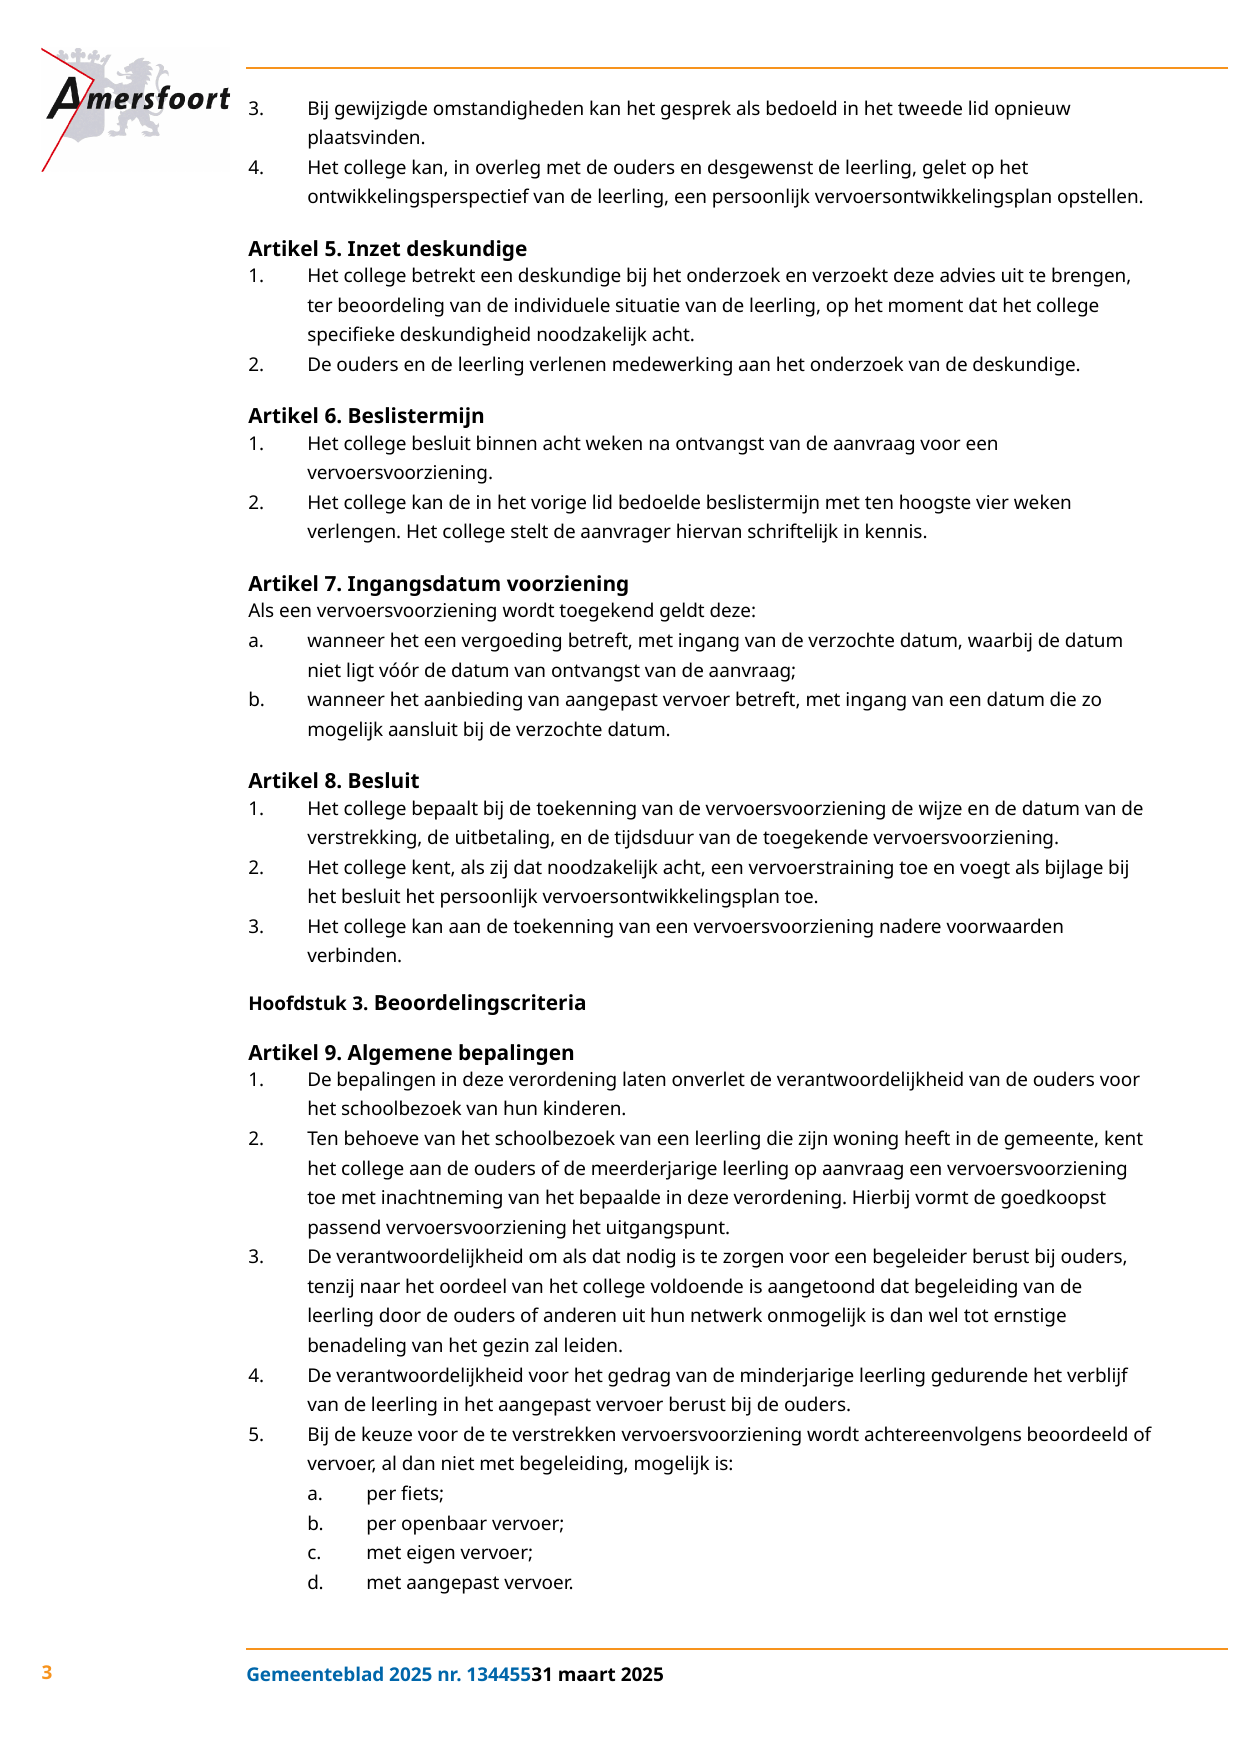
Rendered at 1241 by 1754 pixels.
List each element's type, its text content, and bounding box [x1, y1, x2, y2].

list met eigen vervoer; [307, 1539, 1152, 1565]
list Het college besluit binnen acht weken na ontvangst van de aanvraag voor een vervoersvoorziening. [248, 430, 1152, 485]
list wanneer het een vergoeding betreft, met ingang van de verzochte datum, waarbij de datum niet ligt vóór de datum van ontvangst van de aanvraag; [248, 627, 1152, 682]
list Ten behoeve van het schoolbezoek van een leerling die zijn woning heeft in de gemeente, kent het college aan de ouders of de meerderjarige leerling op aanvraag een vervoersvoorziening toe met inachtneming van het bepaalde in deze verordening. Hierbij vormt de goedkoopst passend vervoersvoorziening het uitgangspunt. [248, 1125, 1152, 1240]
list Bij de keuze voor de te verstrekken vervoersvoorziening wordt achtereenvolgens beoordeeld of vervoer, al dan niet met begeleiding, mogelijk is: [248, 1421, 1152, 1476]
list Bij gewijzigde omstandigheden kan het gesprek als bedoeld in het tweede lid opnieuw plaatsvinden. [248, 95, 1152, 150]
list De verantwoordelijkheid voor het gedrag van de minderjarige leerling gedurende het verblijf van de leerling in het aangepast vervoer berust bij de ouders. [248, 1362, 1152, 1417]
text Als een vervoersvoorziening wordt toegekend geldt deze: [248, 598, 1152, 623]
list De verantwoordelijkheid om als dat nodig is te zorgen voor een begeleider berust bij ouders, tenzij naar het oordeel van het college voldoende is aangetoond dat begeleiding van de leerling door de ouders of anderen uit hun netwerk onmogelijk is dan wel tot ernstige benadeling van het gezin zal leiden. [248, 1243, 1152, 1358]
text Artikel 7. Ingangsdatum voorziening [248, 569, 1152, 598]
list per fiets; [307, 1480, 1152, 1506]
list Het college kent, als zij dat noodzakelijk acht, een vervoerstraining toe en voegt als bijlage bij het besluit het persoonlijk vervoersontwikkelingsplan toe. [248, 854, 1152, 909]
list Het college betrekt een deskundige bij het onderzoek en verzoekt deze advies uit te brengen, ter beoordeling van de individuele situatie van de leerling, op het moment dat het college specifieke deskundigheid noodzakelijk acht. [248, 262, 1152, 347]
list Het college kan, in overleg met de ouders en desgewenst de leerling, gelet op het ontwikkelingsperspectief van de leerling, een persoonlijk vervoersontwikkelingsplan opstellen. [248, 154, 1152, 209]
text Artikel 5. Inzet deskundige [248, 234, 1152, 262]
picture [41, 47, 231, 172]
list met aangepast vervoer. [307, 1569, 1152, 1595]
list wanneer het aanbieding van aangepast vervoer betreft, met ingang van een datum die zo mogelijk aansluit bij de verzochte datum. [248, 686, 1152, 742]
text Hoofdstuk 3. Beoordelingscriteria [248, 988, 1152, 1017]
list Het college kan de in het vorige lid bedoelde beslistermijn met ten hoogste vier weken verlengen. Het college stelt de aanvrager hiervan schriftelijk in kennis. [248, 489, 1152, 544]
list De bepalingen in deze verordening laten onverlet de verantwoordelijkheid van de ouders voor het schoolbezoek van hun kinderen. [248, 1066, 1152, 1121]
list Het college bepaalt bij de toekenning van de vervoersvoorziening de wijze en de datum van de verstrekking, de uitbetaling, en de tijdsduur van de toegekende vervoersvoorziening. [248, 795, 1152, 850]
text Artikel 9. Algemene bepalingen [248, 1038, 1152, 1066]
text Artikel 8. Besluit [248, 766, 1152, 795]
list De ouders en de leerling verlenen medewerking aan het onderzoek van de deskundige. [248, 351, 1152, 377]
list Het college kan aan de toekenning van een vervoersvoorziening nadere voorwaarden verbinden. [248, 913, 1152, 968]
text Artikel 6. Beslistermijn [248, 402, 1152, 430]
list per openbaar vervoer; [307, 1510, 1152, 1536]
